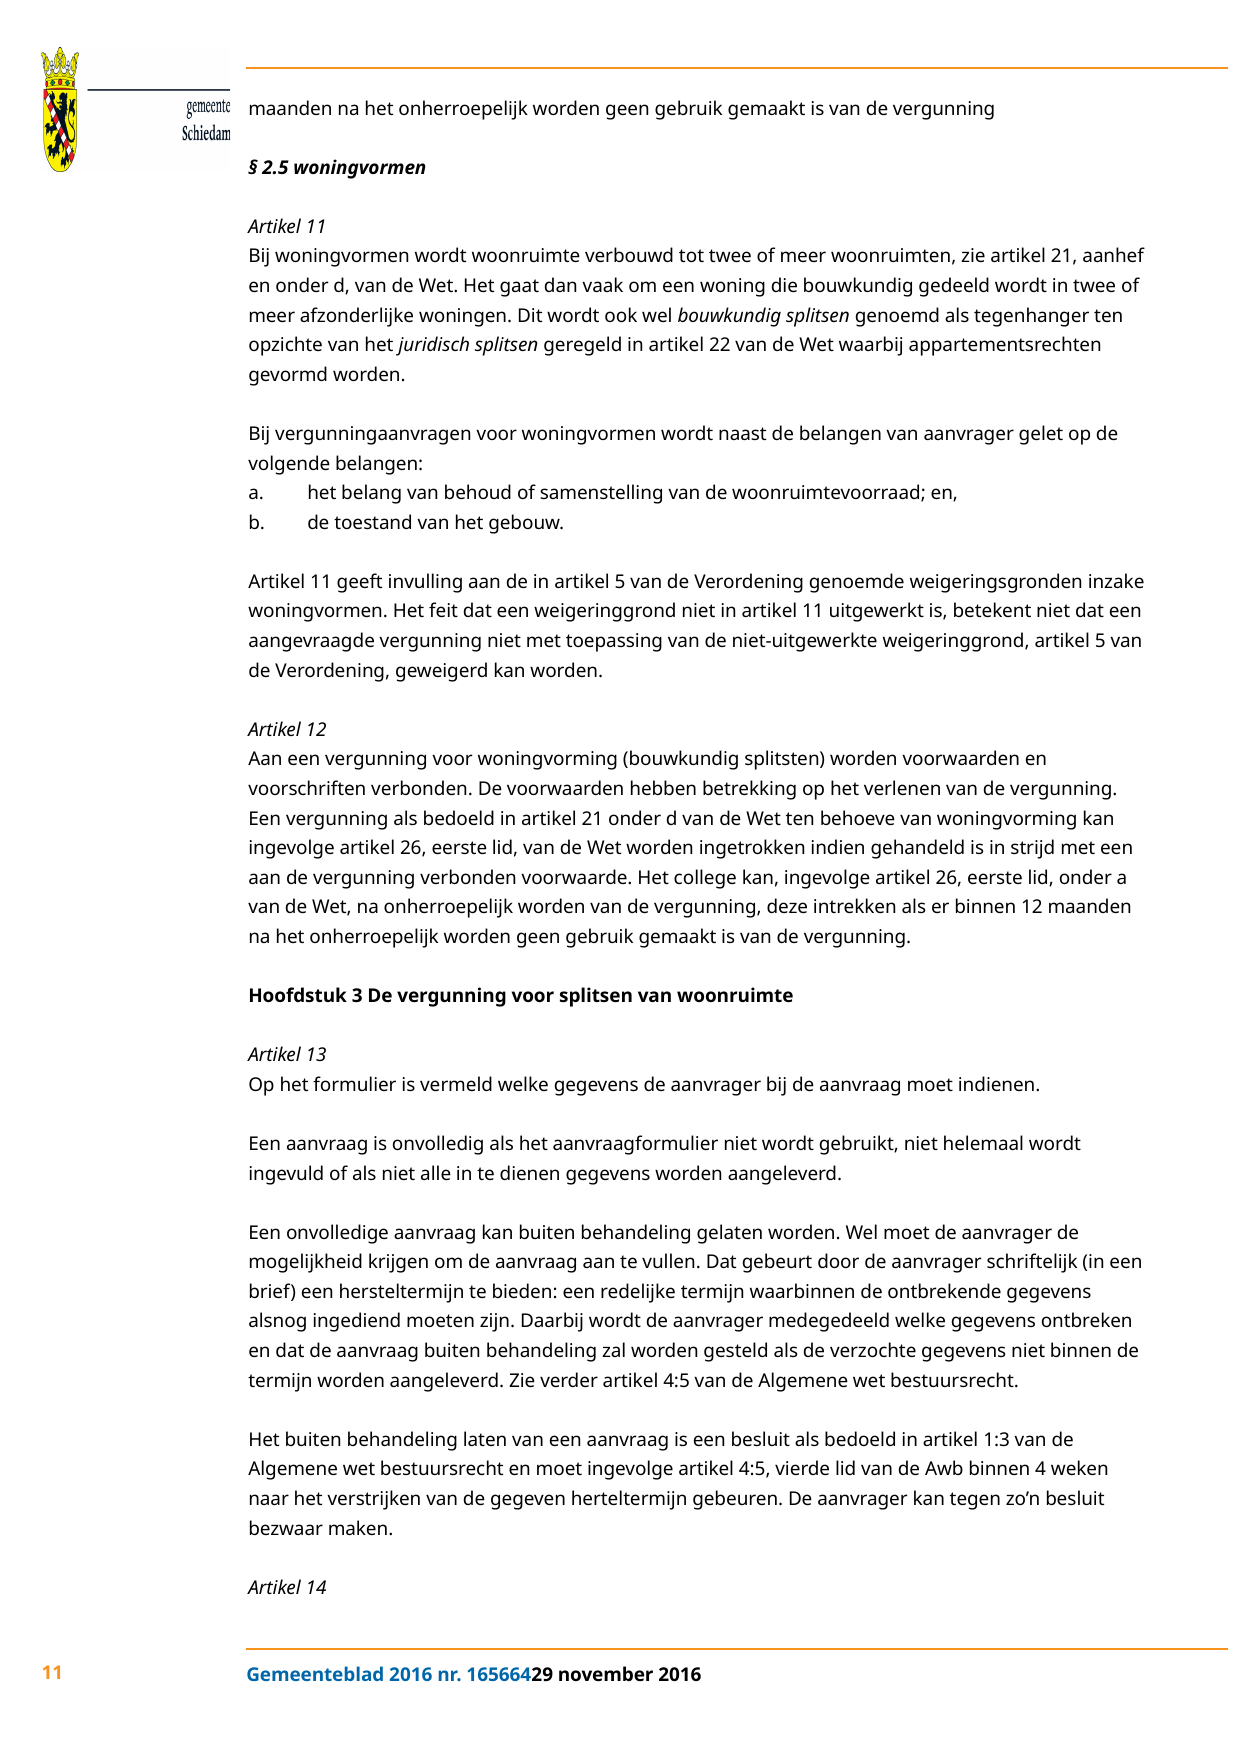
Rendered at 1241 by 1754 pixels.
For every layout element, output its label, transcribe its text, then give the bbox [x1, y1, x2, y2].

text Hoofdstuk 3 De vergunning voor splitsen van woonruimte [248, 982, 1152, 1008]
text Een vergunning als bedoeld in artikel 21 onder d van de Wet ten behoeve van woningvorming kan ingevolge artikel 26, eerste lid, van de Wet worden ingetrokken indien gehandeld is in strijd met een aan de vergunning verbonden voorwaarde. Het college kan, ingevolge artikel 26, eerste lid, onder a van de Wet, na onherroepelijk worden van de vergunning, deze intrekken als er binnen 12 maanden na het onherroepelijk worden geen gebruik gemaakt is van de vergunning. [248, 805, 1152, 949]
text maanden na het onherroepelijk worden geen gebruik gemaakt is van de vergunning [248, 95, 1152, 121]
text Artikel 12 [248, 716, 1152, 742]
text Op het formulier is vermeld welke gegevens de aanvrager bij de aanvraag moet indienen. [248, 1071, 1152, 1097]
list de toestand van het gebouw. [248, 509, 1152, 535]
text Het buiten behandeling laten van een aanvraag is een besluit als bedoeld in artikel 1:3 van de Algemene wet bestuursrecht en moet ingevolge artikel 4:5, vierde lid van de Awb binnen 4 weken naar het verstrijken van de gegeven herteltermijn gebeuren. De aanvrager kan tegen zo’n besluit bezwaar maken. [248, 1426, 1152, 1541]
text § 2.5 woningvormen [248, 154, 1152, 180]
text Een onvolledige aanvraag kan buiten behandeling gelaten worden. Wel moet de aanvrager de mogelijkheid krijgen om de aanvraag aan te vullen. Dat gebeurt door de aanvrager schriftelijk (in een brief) een hersteltermijn te bieden: een redelijke termijn waarbinnen de ontbrekende gegevens alsnog ingediend moeten zijn. Daarbij wordt de aanvrager medegedeeld welke gegevens ontbreken en dat de aanvraag buiten behandeling zal worden gesteld als de verzochte gegevens niet binnen de termijn worden aangeleverd. Zie verder artikel 4:5 van de Algemene wet bestuursrecht. [248, 1219, 1152, 1393]
text Artikel 14 [248, 1574, 1152, 1600]
text Een aanvraag is onvolledig als het aanvraagformulier niet wordt gebruikt, niet helemaal wordt ingevuld of als niet alle in te dienen gegevens worden aangeleverd. [248, 1130, 1152, 1186]
text Aan een vergunning voor woningvorming (bouwkundig splitsten) worden voorwaarden en voorschriften verbonden. De voorwaarden hebben betrekking op het verlenen van de vergunning. [248, 746, 1152, 801]
text Bij vergunningaanvragen voor woningvormen wordt naast de belangen van aanvrager gelet op de volgende belangen: [248, 420, 1152, 476]
text Artikel 11 geeft invulling aan de in artikel 5 van de Verordening genoemde weigeringsgronden inzake woningvormen. Het feit dat een weigeringgrond niet in artikel 11 uitgewerkt is, betekent niet dat een aangevraagde vergunning niet met toepassing van de niet-uitgewerkte weigeringgrond, artikel 5 van de Verordening, geweigerd kan worden. [248, 568, 1152, 683]
text Artikel 11 [248, 213, 1152, 239]
list het belang van behoud of samenstelling van de woonruimtevoorraad; en, [248, 479, 1152, 505]
picture [41, 47, 231, 172]
text Bij woningvormen wordt woonruimte verbouwd tot twee of meer woonruimten, zie artikel 21, aanhef en onder d, van de Wet. Het gaat dan vaak om een woning die bouwkundig gedeeld wordt in twee of meer afzonderlijke woningen. Dit wordt ook wel bouwkundig splitsen genoemd als tegenhanger ten opzichte van het juridisch splitsen geregeld in artikel 22 van de Wet waarbij appartementsrechten gevormd worden. [248, 243, 1152, 387]
text Artikel 13 [248, 1041, 1152, 1067]
